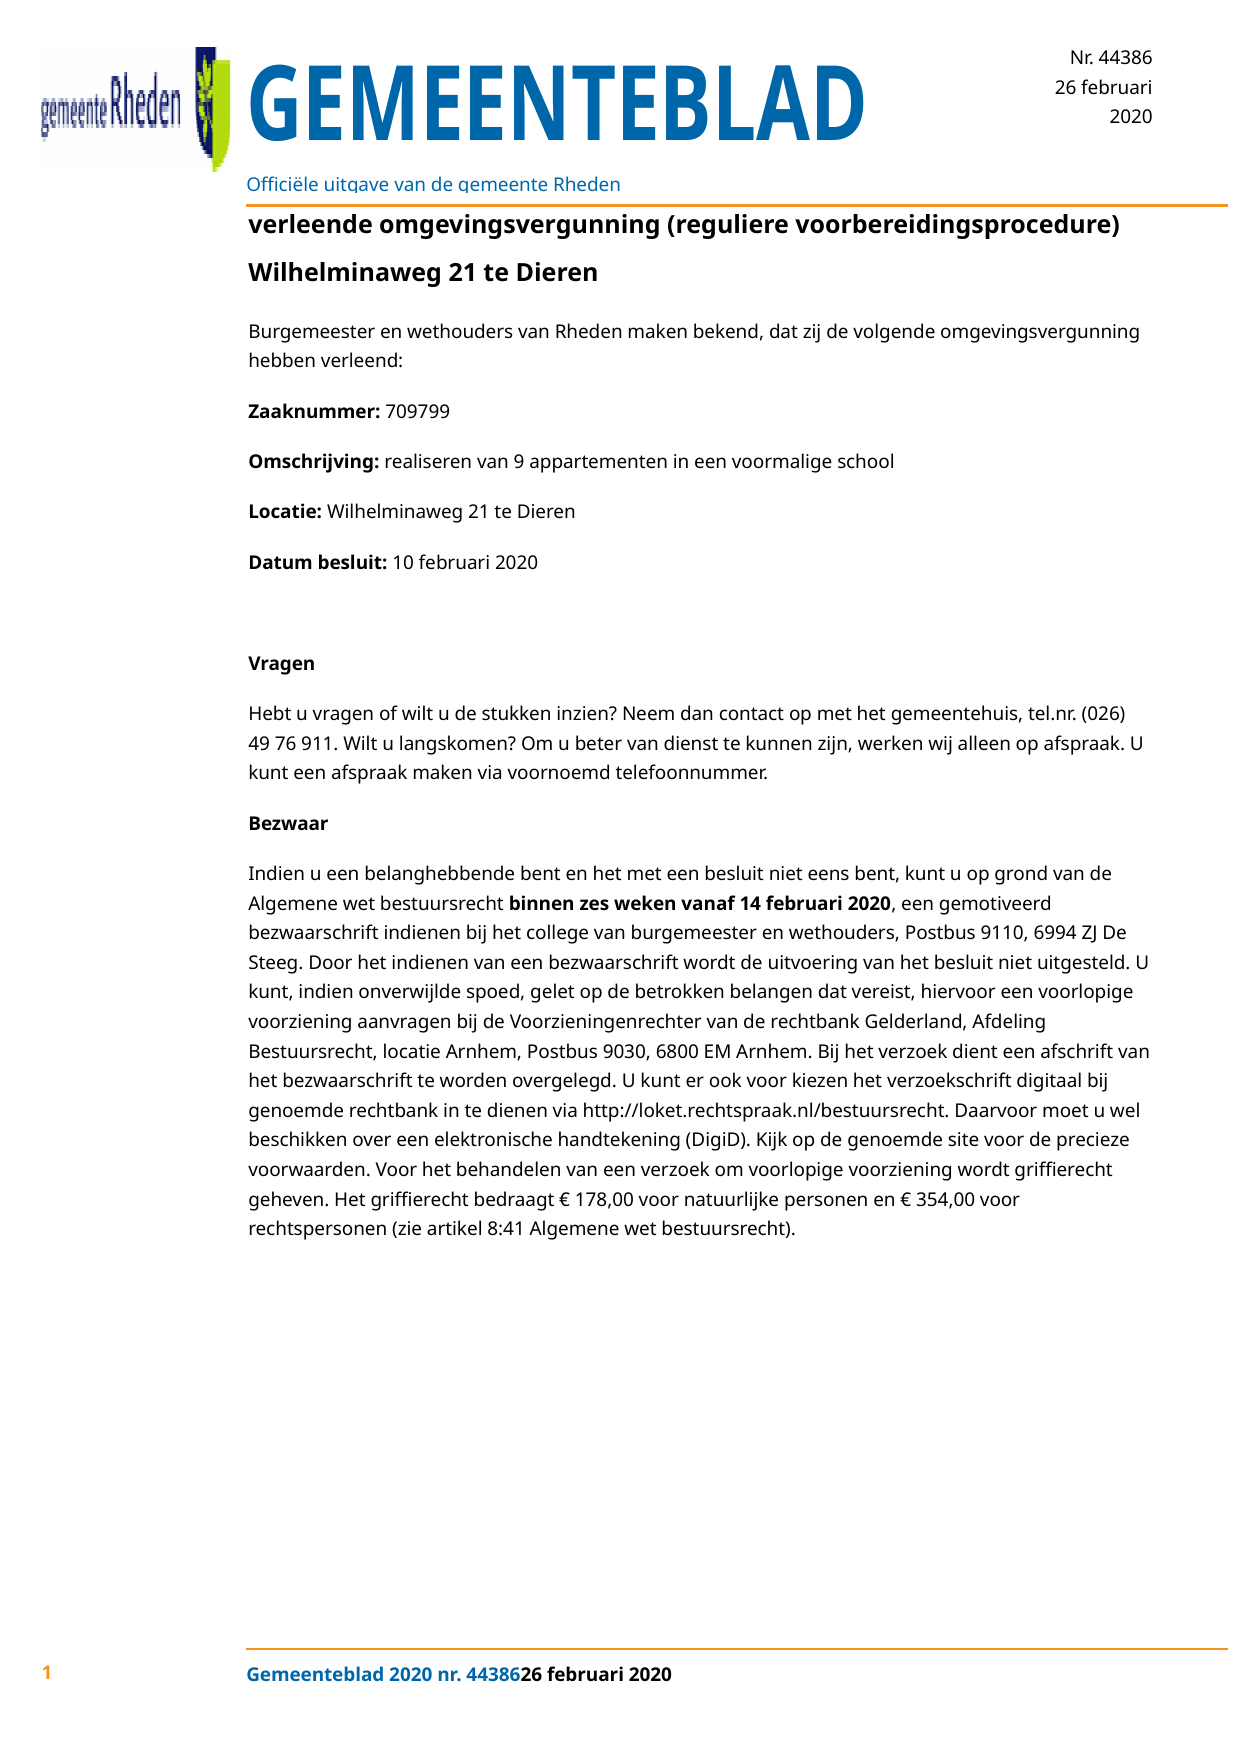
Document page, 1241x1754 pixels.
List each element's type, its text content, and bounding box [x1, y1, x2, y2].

text Datum besluit: 10 februari 2020 [248, 549, 1152, 575]
text Bezwaar [248, 810, 1152, 836]
picture [41, 47, 231, 172]
text Locatie: Wilhelminaweg 21 te Dieren [248, 499, 1152, 524]
text Indien u een belanghebbende bent en het met een besluit niet eens bent, kunt u op grond van de Algemene wet bestuursrecht binnen zes weken vanaf 14 februari 2020, een gemotiveerd bezwaarschrift indienen bij het college van burgemeester en wethouders, Postbus 9110, 6994 ZJ De Steeg. Door het indienen van een bezwaarschrift wordt de uitvoering van het besluit niet uitgesteld. U kunt, indien onverwijlde spoed, gelet op de betrokken belangen dat vereist, hiervoor een voorlopige voorziening aanvragen bij de Voorzieningenrechter van de rechtbank Gelderland, Afdeling Bestuursrecht, locatie Arnhem, Postbus 9030, 6800 EM Arnhem. Bij het verzoek dient een afschrift van het bezwaarschrift te worden overgelegd. U kunt er ook voor kiezen het verzoekschrift digitaal bij genoemde rechtbank in te dienen via http://loket.rechtspraak.nl/bestuursrecht. Daarvoor moet u wel beschikken over een elektronische handtekening (DigiD). Kijk op de genoemde site voor de precieze voorwaarden. Voor het behandelen van een verzoek om voorlopige voorziening wordt griffierecht geheven. Het griffierecht bedraagt € 178,00 voor natuurlijke personen en € 354,00 voor rechtspersonen (zie artikel 8:41 Algemene wet bestuursrecht). [248, 860, 1152, 1241]
text Omschrijving: realiseren van 9 appartementen in een voormalige school [248, 448, 1152, 474]
text Vragen [248, 650, 1152, 676]
text Burgemeester en wethouders van Rheden maken bekend, dat zij de volgende omgevingsvergunning hebben verleend: [248, 318, 1152, 373]
text Hebt u vragen of wilt u de stukken inzien? Neem dan contact op met het gemeentehuis, tel.nr. (026) 49 76 911. Wilt u langskomen? Om u beter van dienst te kunnen zijn, werken wij alleen op afspraak. U kunt een afspraak maken via voornoemd telefoonnummer. [248, 700, 1152, 785]
text verleende omgevingsvergunning (reguliere voorbereidingsprocedure) Wilhelminaweg 21 te Dieren [248, 207, 1152, 288]
text Zaaknummer: 709799 [248, 398, 1152, 424]
